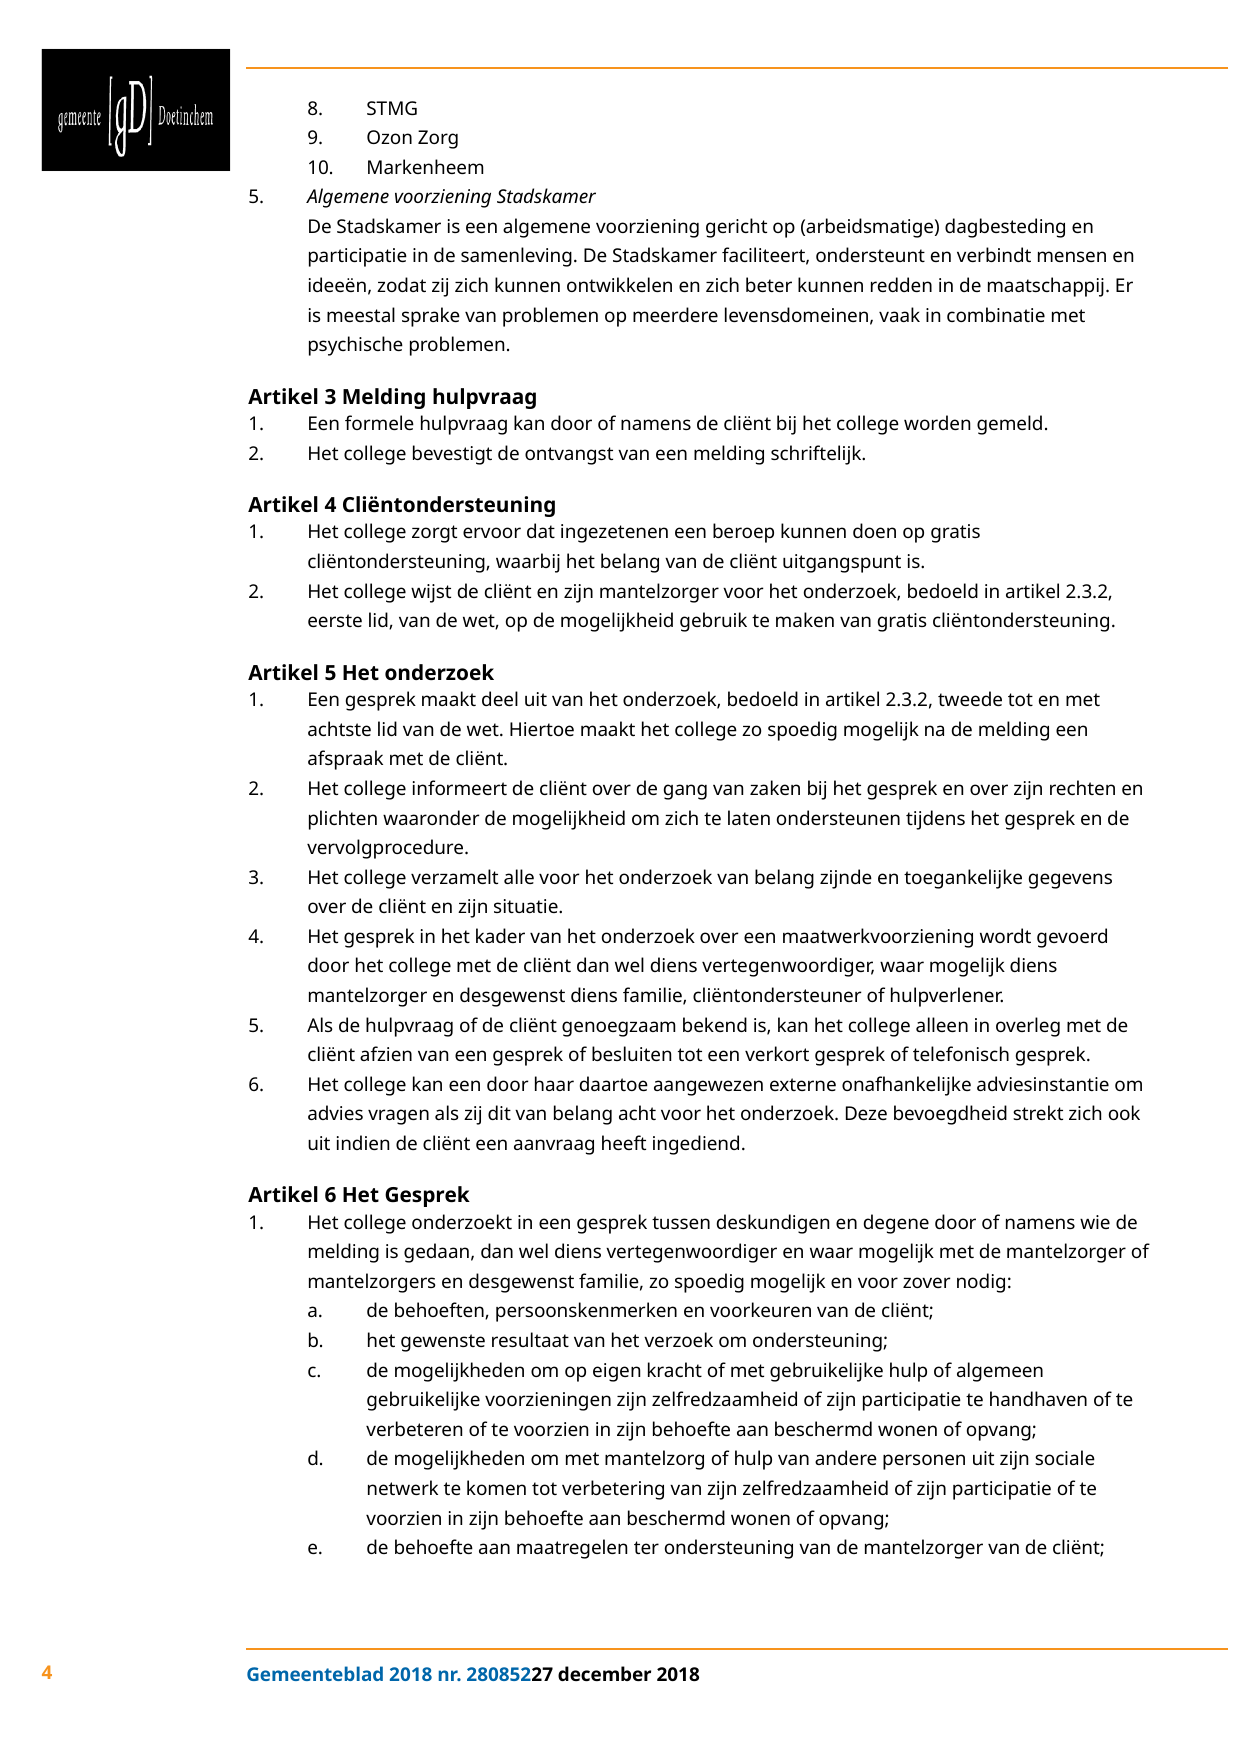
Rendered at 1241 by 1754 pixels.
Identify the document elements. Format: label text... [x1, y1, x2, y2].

list de behoeften, persoonskenmerken en voorkeuren van de cliënt; [307, 1298, 1152, 1323]
list de mogelijkheden om op eigen kracht of met gebruikelijke hulp of algemeen gebruikelijke voorzieningen zijn zelfredzaamheid of zijn participatie te handhaven of te verbeteren of te voorzien in zijn behoefte aan beschermd wonen of opvang; [307, 1357, 1152, 1442]
list Het college verzamelt alle voor het onderzoek van belang zijnde en toegankelijke gegevens over de cliënt en zijn situatie. [248, 864, 1152, 919]
list Het college onderzoekt in een gesprek tussen deskundigen en degene door of namens wie de melding is gedaan, dan wel diens vertegenwoordiger en waar mogelijk met de mantelzorger of mantelzorgers en desgewenst familie, zo spoedig mogelijk en voor zover nodig: [248, 1209, 1152, 1294]
list Als de hulpvraag of de cliënt genoegzaam bekend is, kan het college alleen in overleg met de cliënt afzien van een gesprek of besluiten tot een verkort gesprek of telefonisch gesprek. [248, 1012, 1152, 1067]
list het gewenste resultaat van het verzoek om ondersteuning; [307, 1327, 1152, 1353]
list Een gesprek maakt deel uit van het onderzoek, bedoeld in artikel 2.3.2, tweede tot en met achtste lid van de wet. Hiertoe maakt het college zo spoedig mogelijk na de melding een afspraak met de cliënt. [248, 686, 1152, 771]
list Ozon Zorg [307, 124, 1152, 150]
list Het college wijst de cliënt en zijn mantelzorger voor het onderzoek, bedoeld in artikel 2.3.2, eerste lid, van de wet, op de mogelijkheid gebruik te maken van gratis cliëntondersteuning. [248, 578, 1152, 633]
text Artikel 5 Het onderzoek [248, 658, 1152, 686]
list Markenheem [307, 154, 1152, 180]
text Artikel 3 Melding hulpvraag [248, 382, 1152, 410]
list STMG [307, 95, 1152, 121]
picture [41, 47, 231, 172]
list Algemene voorziening Stadskamer [248, 183, 1152, 209]
list de mogelijkheden om met mantelzorg of hulp van andere personen uit zijn sociale netwerk te komen tot verbetering van zijn zelfredzaamheid of zijn participatie of te voorzien in zijn behoefte aan beschermd wonen of opvang; [307, 1446, 1152, 1531]
list Het college zorgt ervoor dat ingezetenen een beroep kunnen doen op gratis cliëntondersteuning, waarbij het belang van de cliënt uitgangspunt is. [248, 519, 1152, 574]
list Het college informeert de cliënt over de gang van zaken bij het gesprek en over zijn rechten en plichten waaronder de mogelijkheid om zich te laten ondersteunen tijdens het gesprek en de vervolgprocedure. [248, 775, 1152, 860]
text Artikel 4 Cliëntondersteuning [248, 490, 1152, 519]
list De Stadskamer is een algemene voorziening gericht op (arbeidsmatige) dagbesteding en participatie in de samenleving. De Stadskamer faciliteert, ondersteunt en verbindt mensen en ideeën, zodat zij zich kunnen ontwikkelen en zich beter kunnen redden in de maatschappij. Er is meestal sprake van problemen op meerdere levensdomeinen, vaak in combinatie met psychische problemen. [248, 213, 1152, 357]
list Het gesprek in het kader van het onderzoek over een maatwerkvoorziening wordt gevoerd door het college met de cliënt dan wel diens vertegenwoordiger, waar mogelijk diens mantelzorger en desgewenst diens familie, cliëntondersteuner of hulpverlener. [248, 923, 1152, 1008]
list Het college kan een door haar daartoe aangewezen externe onafhankelijke adviesinstantie om advies vragen als zij dit van belang acht voor het onderzoek. Deze bevoegdheid strekt zich ook uit indien de cliënt een aanvraag heeft ingediend. [248, 1071, 1152, 1156]
text Artikel 6 Het Gesprek [248, 1181, 1152, 1209]
list Een formele hulpvraag kan door of namens de cliënt bij het college worden gemeld. [248, 410, 1152, 436]
list de behoefte aan maatregelen ter ondersteuning van de mantelzorger van de cliënt; [307, 1534, 1152, 1560]
list Het college bevestigt de ontvangst van een melding schriftelijk. [248, 440, 1152, 466]
